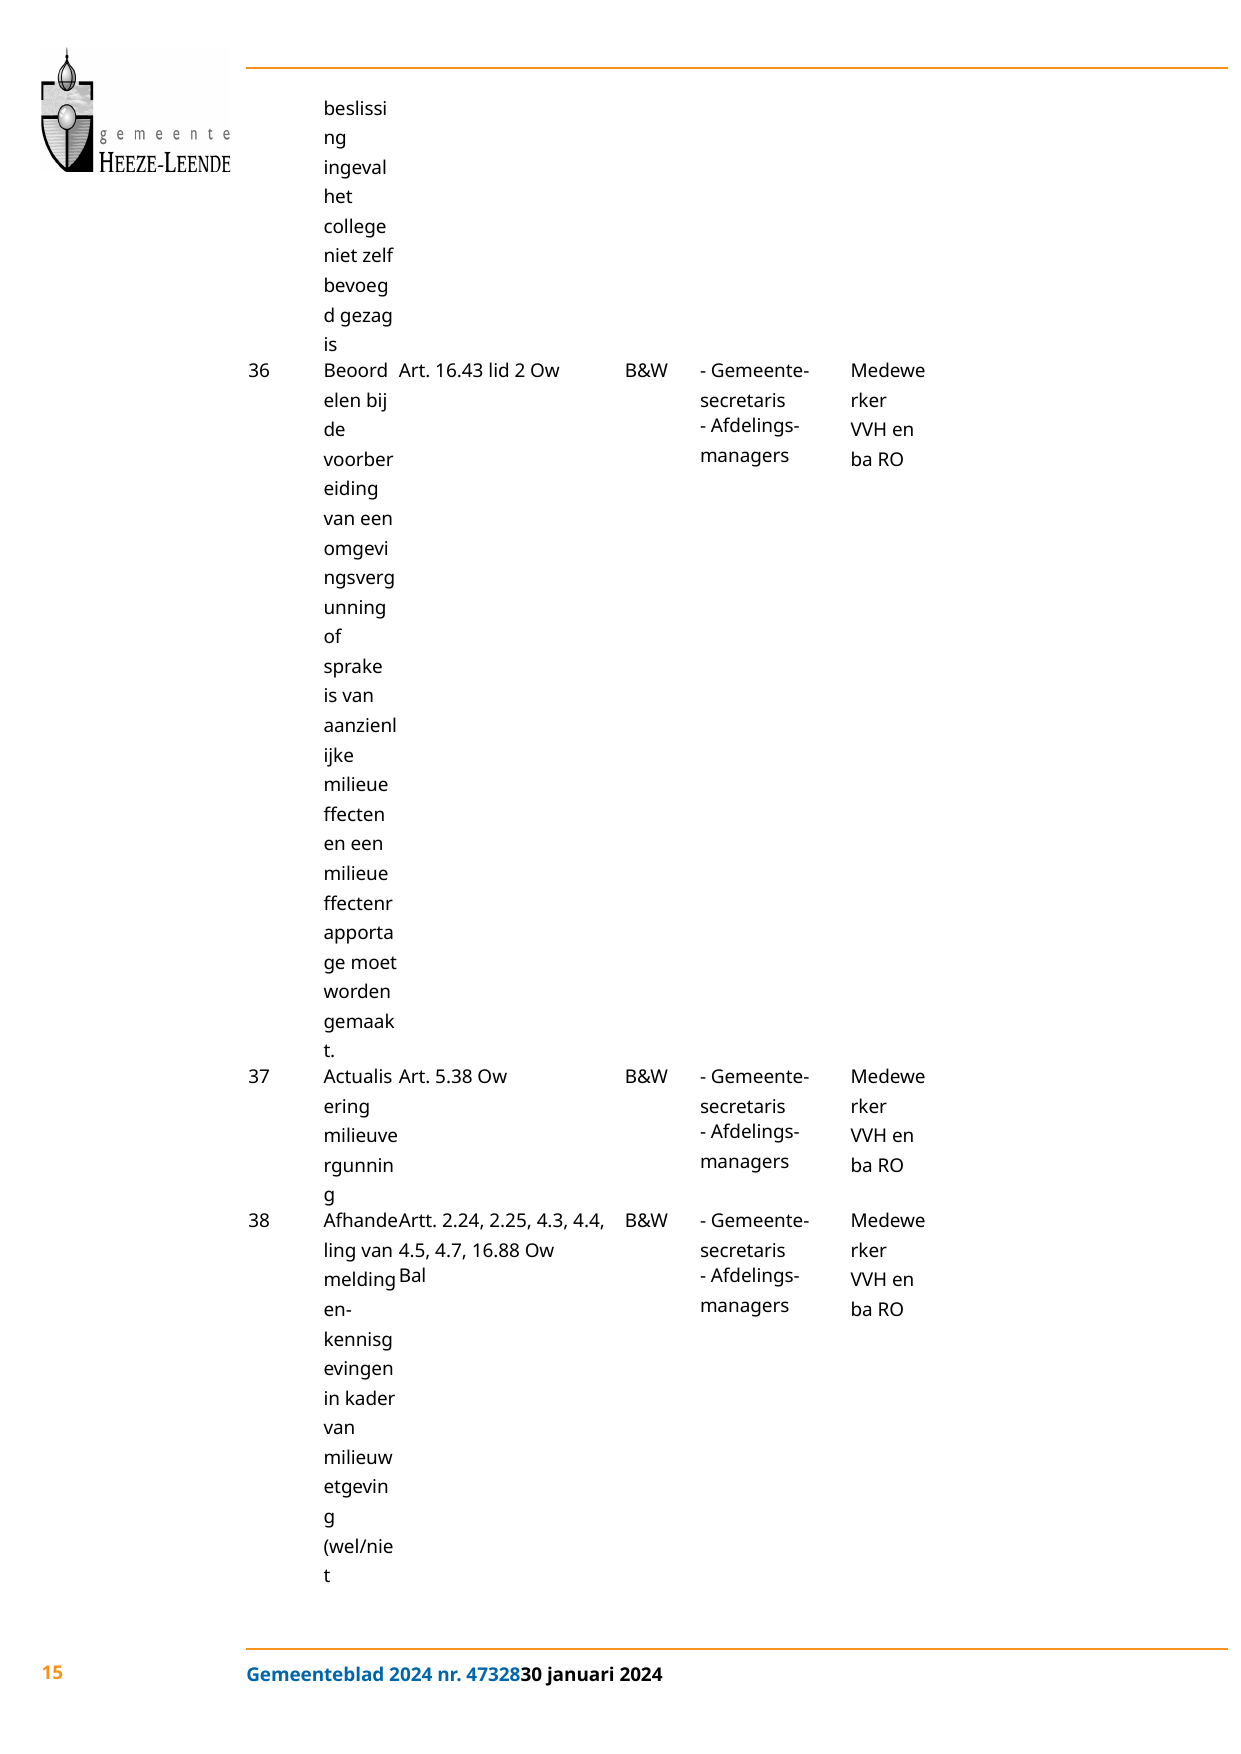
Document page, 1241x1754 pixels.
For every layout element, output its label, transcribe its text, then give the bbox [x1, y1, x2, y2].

table_cell Actualisering milieuvergunning [323, 1063, 398, 1207]
table_cell [926, 1208, 1076, 1588]
table_cell Artt. 2.24, 2.25, 4.3, 4.4, 4.5, 4.7, 16.88 Ow [399, 1208, 624, 1263]
table_cell beslissing ingeval het college niet zelf bevoegd gezag is [323, 95, 398, 357]
table_cell [399, 95, 624, 357]
table_cell Art. 5.38 Ow [399, 1063, 624, 1207]
table_cell Afhandeling van meldingen-kennisgevingen in kader van milieuwetgeving (wel/niet [323, 1208, 398, 1588]
table_cell Medewerker VVH en ba RO [850, 1208, 926, 1588]
table_cell [850, 95, 926, 357]
table_cell [625, 95, 700, 357]
table_cell Medewerker VVH en ba RO [850, 1063, 926, 1207]
table_cell 38 [248, 1208, 323, 1588]
table_cell [926, 95, 1076, 357]
table_cell [248, 95, 323, 357]
table_cell - Afdelings-managers [700, 413, 850, 1063]
table_cell - Gemeente-secretaris [700, 1208, 850, 1263]
table_cell - Gemeente-secretaris [700, 357, 850, 412]
table_cell - Gemeente-secretaris [700, 1063, 850, 1119]
table_cell Bal [399, 1263, 624, 1588]
table_cell - Afdelings-managers [700, 1119, 850, 1207]
table_cell B&W [625, 357, 700, 1063]
table_cell Beoordelen bij de voorbereiding van een omgevingsvergunning of sprake is van aanzienlijke milieueffecten en een milieueffectenrapportage moet worden gemaakt. [323, 357, 398, 1063]
table_cell 36 [248, 357, 323, 1063]
table_cell 37 [248, 1063, 323, 1207]
picture [41, 47, 231, 172]
table_cell B&W [625, 1208, 700, 1588]
table_cell - Afdelings-managers [700, 1263, 850, 1588]
table_cell B&W [625, 1063, 700, 1207]
table_cell [926, 1063, 1076, 1207]
table_cell Art. 16.43 lid 2 Ow [399, 357, 624, 1063]
table_cell Medewerker VVH en ba RO [850, 357, 926, 1063]
table_cell [926, 357, 1076, 1063]
table_cell [700, 95, 850, 357]
